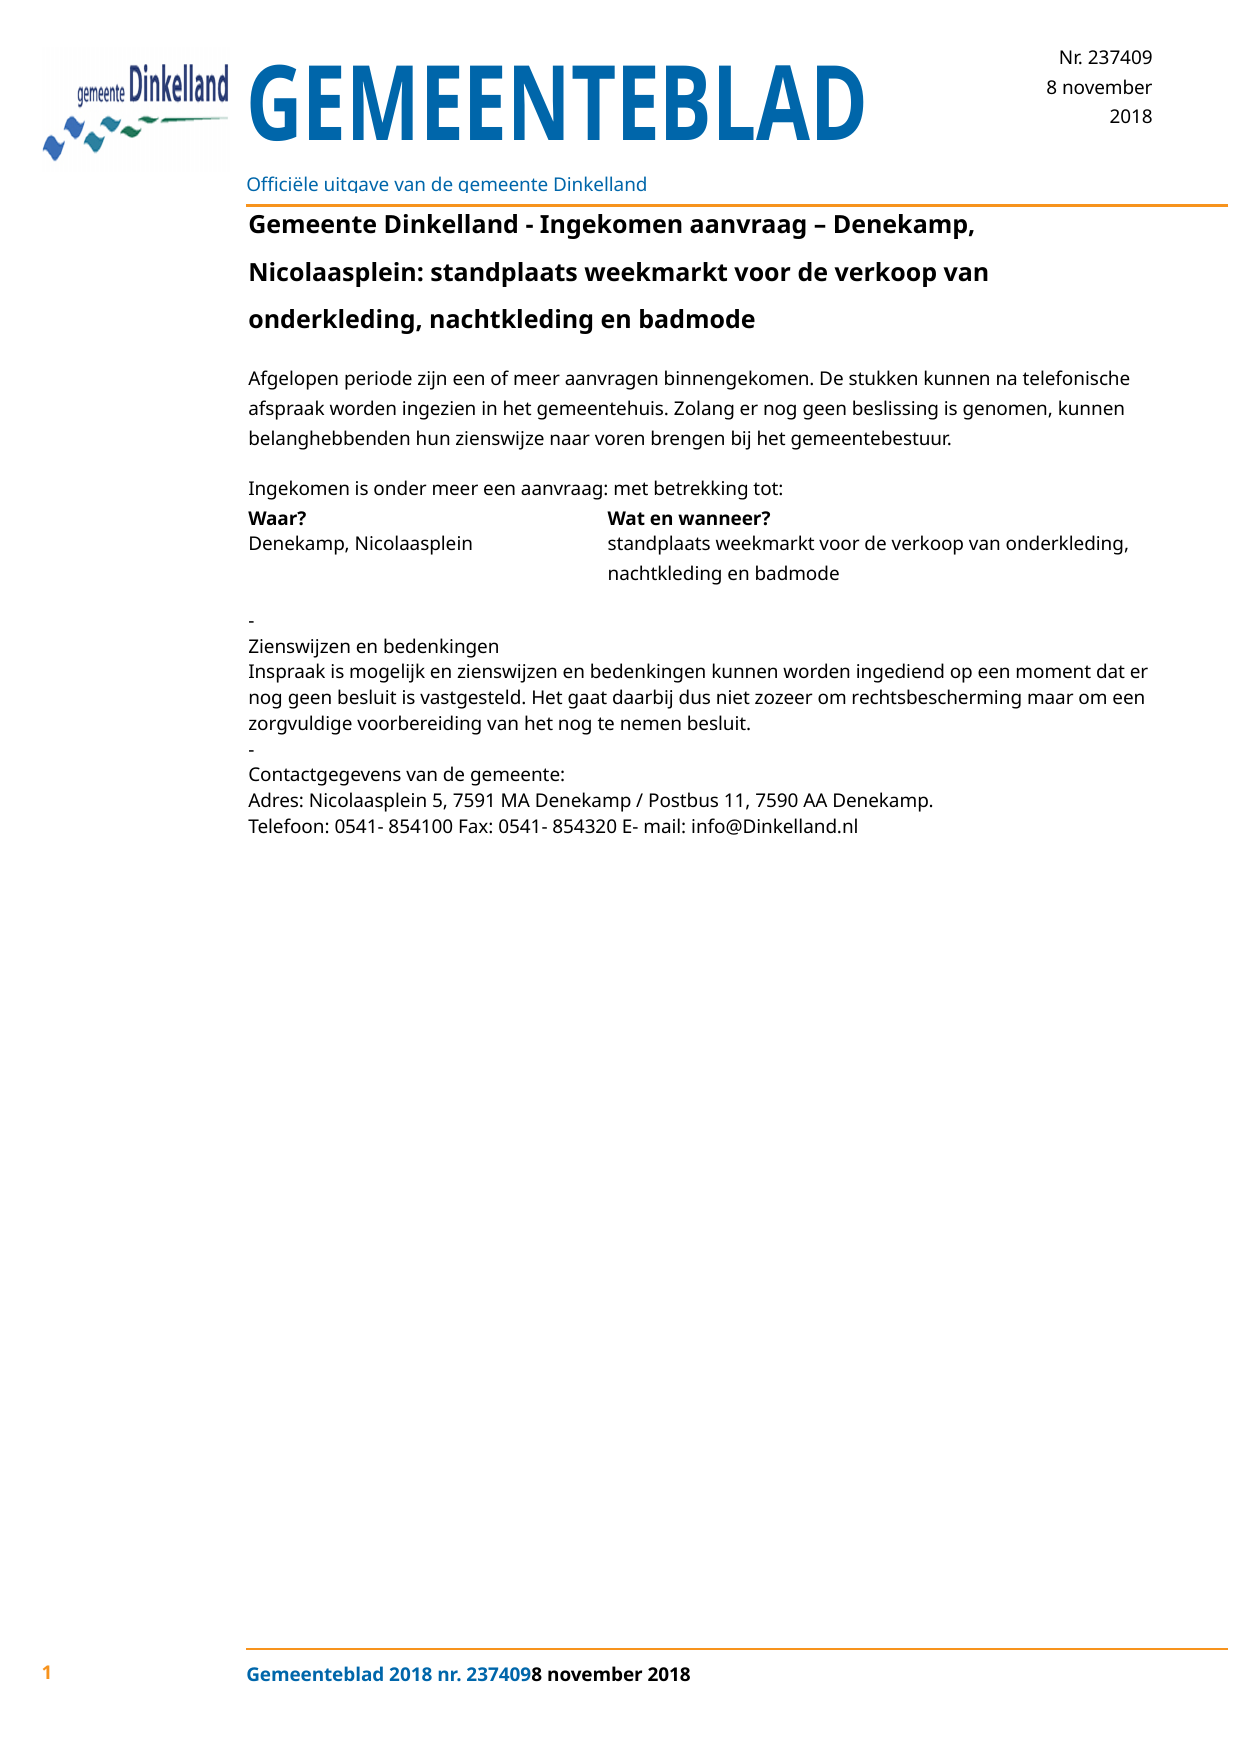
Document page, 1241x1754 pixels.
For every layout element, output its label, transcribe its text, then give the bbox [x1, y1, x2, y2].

text Inspraak is mogelijk en zienswijzen en bedenkingen kunnen worden ingediend op een moment dat er nog geen besluit is vastgesteld. Het gaat daarbij dus niet zozeer om rechtsbescherming maar om een zorgvuldige voorbereiding van het nog te nemen besluit. [248, 659, 1152, 736]
table_cell standplaats weekmarkt voor de verkoop van onderkleding, nachtkleding en badmode [608, 531, 1152, 586]
text Adres: Nicolaasplein 5, 7591 MA Denekamp / Postbus 11, 7590 AA Denekamp. [248, 787, 1152, 813]
picture [41, 47, 231, 172]
table_cell Denekamp, Nicolaasplein [248, 531, 607, 586]
text Gemeente Dinkelland - Ingekomen aanvraag – Denekamp, Nicolaasplein: standplaats weekmarkt voor de verkoop van onderkleding, nachtkleding en badmode [248, 207, 1152, 336]
text - [248, 607, 1152, 633]
table_header Wat en wanneer? [608, 505, 1152, 531]
table_header Waar? [248, 505, 607, 531]
text Contactgegevens van de gemeente: [248, 762, 1152, 787]
text Ingekomen is onder meer een aanvraag: met betrekking tot: [248, 475, 1152, 501]
text Zienswijzen en bedenkingen [248, 633, 1152, 659]
text Telefoon: 0541- 854100 Fax: 0541- 854320 E- mail: info@Dinkelland.nl [248, 813, 1152, 839]
text Afgelopen periode zijn een of meer aanvragen binnengekomen. De stukken kunnen na telefonische afspraak worden ingezien in het gemeentehuis. Zolang er nog geen beslissing is genomen, kunnen belanghebbenden hun zienswijze naar voren brengen bij het gemeentebestuur. [248, 366, 1152, 450]
text - [248, 736, 1152, 762]
